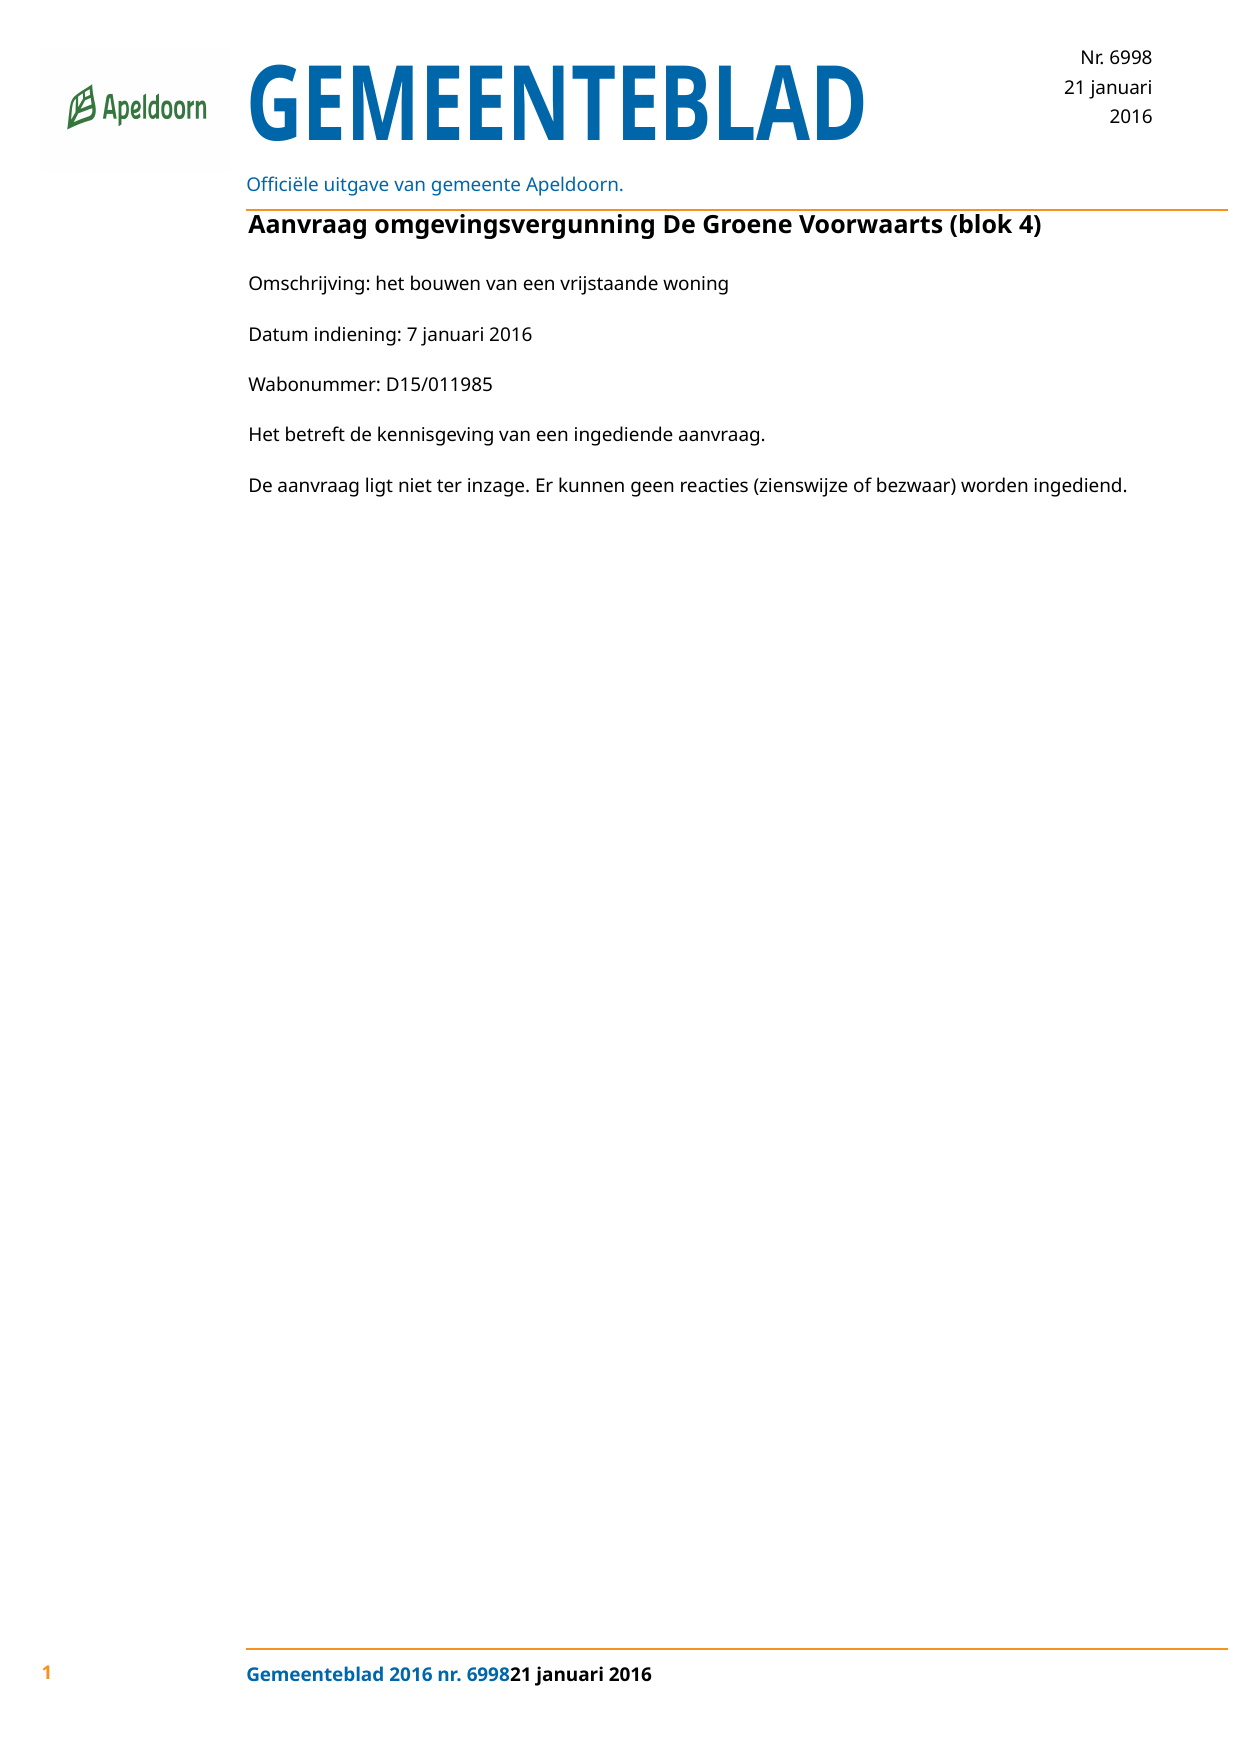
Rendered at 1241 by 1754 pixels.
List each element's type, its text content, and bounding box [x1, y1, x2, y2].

text Het betreft de kennisgeving van een ingediende aanvraag. [248, 422, 1152, 447]
text De aanvraag ligt niet ter inzage. Er kunnen geen reacties (zienswijze of bezwaar) worden ingediend. [248, 472, 1152, 498]
text Datum indiening: 7 januari 2016 [248, 321, 1152, 346]
text Aanvraag omgevingsvergunning De Groene Voorwaarts (blok 4) [248, 211, 1152, 241]
text Wabonummer: D15/011985 [248, 371, 1152, 397]
picture [41, 47, 231, 172]
text Omschrijving: het bouwen van een vrijstaande woning [248, 270, 1152, 296]
